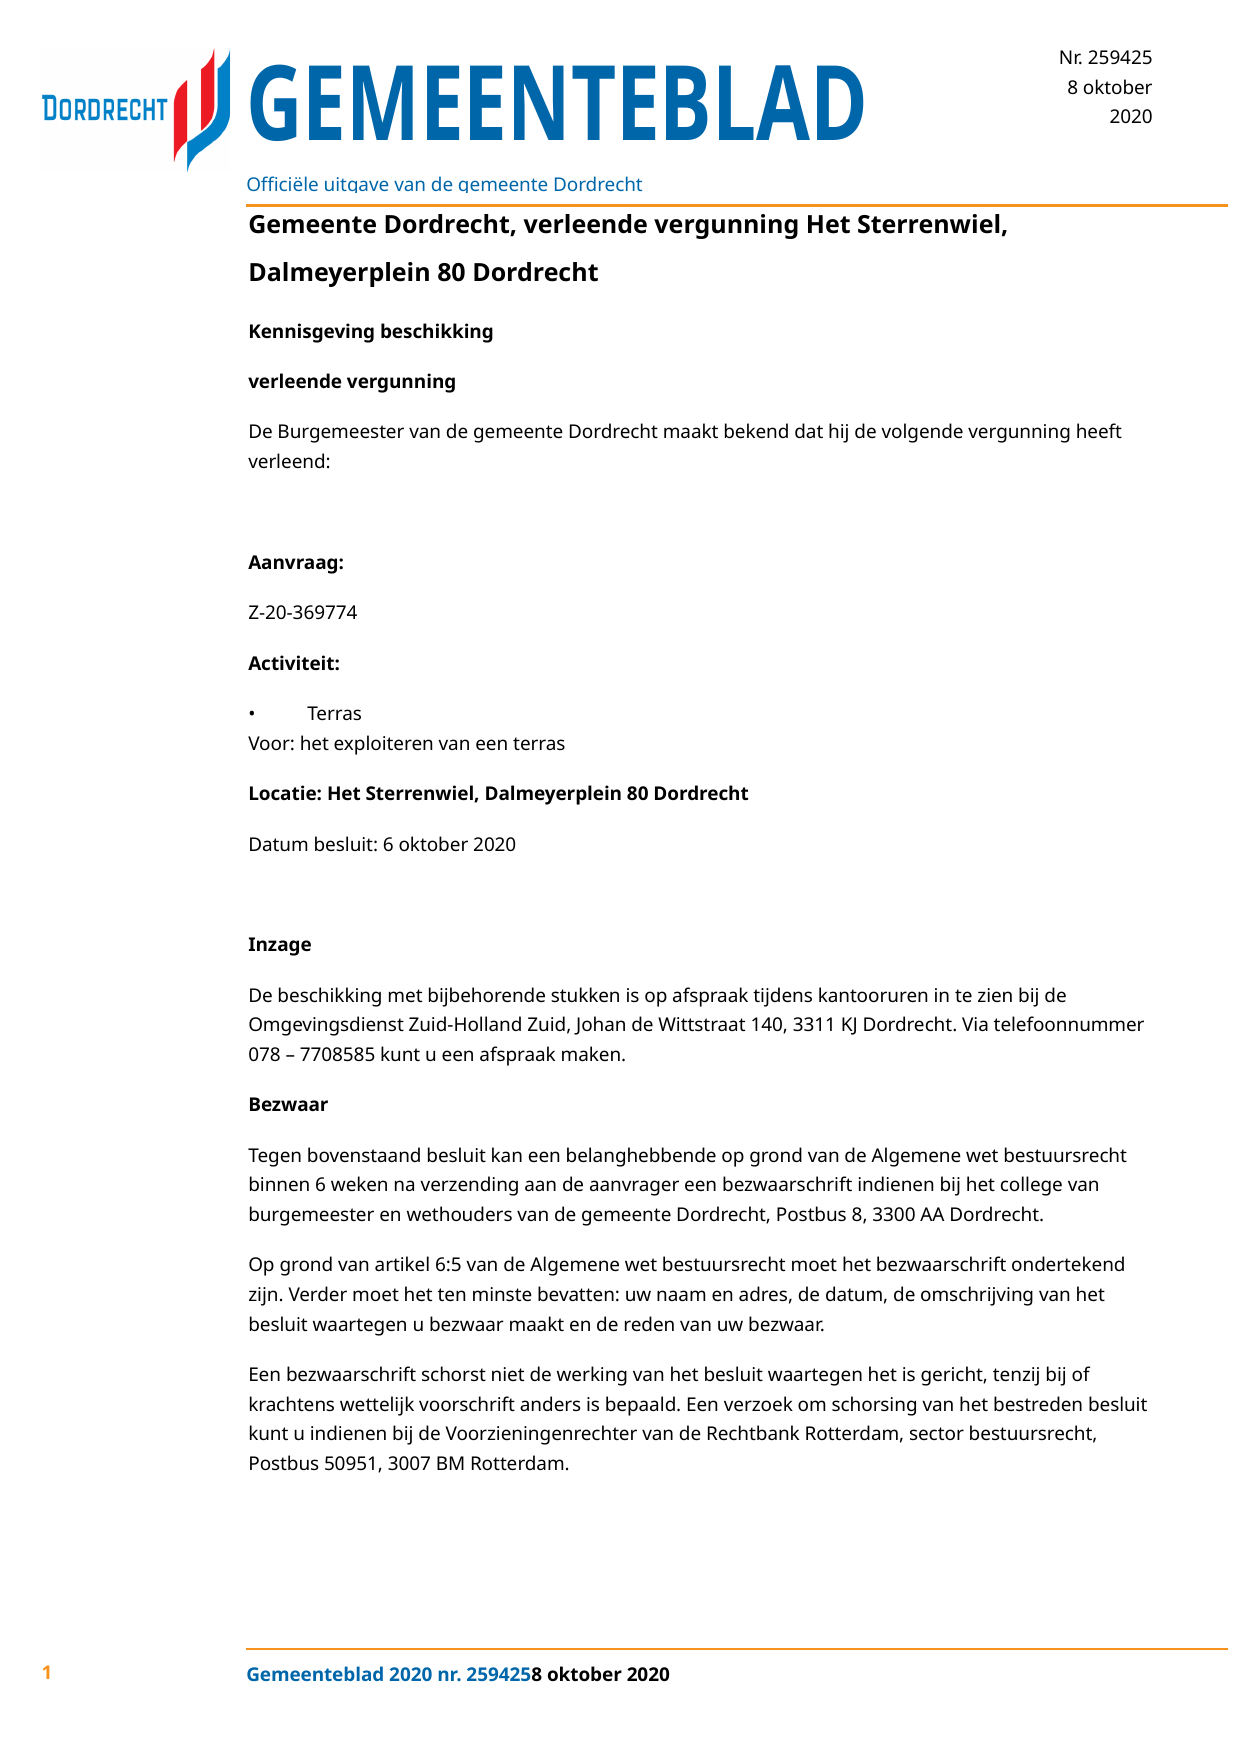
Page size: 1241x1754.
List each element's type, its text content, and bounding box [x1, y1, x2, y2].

picture [41, 47, 231, 172]
text De Burgemeester van de gemeente Dordrecht maakt bekend dat hij de volgende vergunning heeft verleend: [248, 419, 1152, 474]
text Tegen bovenstaand besluit kan een belanghebbende op grond van de Algemene wet bestuursrecht binnen 6 weken na verzending aan de aanvrager een bezwaarschrift indienen bij het college van burgemeester en wethouders van de gemeente Dordrecht, Postbus 8, 3300 AA Dordrecht. [248, 1142, 1152, 1227]
text Een bezwaarschrift schorst niet de werking van het besluit waartegen het is gericht, tenzij bij of krachtens wettelijk voorschrift anders is bepaald. Een verzoek om schorsing van het bestreden besluit kunt u indienen bij de Voorzieningenrechter van de Rechtbank Rotterdam, sector bestuursrecht, Postbus 50951, 3007 BM Rotterdam. [248, 1361, 1152, 1476]
text Bezwaar [248, 1092, 1152, 1117]
text verleende vergunning [248, 368, 1152, 394]
text Locatie: Het Sterrenwiel, Dalmeyerplein 80 Dordrecht [248, 780, 1152, 806]
text Datum besluit: 6 oktober 2020 [248, 831, 1152, 857]
list Terras [248, 700, 1152, 726]
text Kennisgeving beschikking [248, 318, 1152, 344]
text Op grond van artikel 6:5 van de Algemene wet bestuursrecht moet het bezwaarschrift ondertekend zijn. Verder moet het ten minste bevatten: uw naam en adres, de datum, de omschrijving van het besluit waartegen u bezwaar maakt en de reden van uw bezwaar. [248, 1252, 1152, 1337]
text Z-20-369774 [248, 599, 1152, 625]
text Activiteit: [248, 650, 1152, 676]
text Voor: het exploiteren van een terras [248, 730, 1152, 756]
text Inzage [248, 932, 1152, 957]
text Gemeente Dordrecht, verleende vergunning Het Sterrenwiel, Dalmeyerplein 80 Dordrecht [248, 207, 1152, 288]
text De beschikking met bijbehorende stukken is op afspraak tijdens kantooruren in te zien bij de Omgevingsdienst Zuid-Holland Zuid, Johan de Wittstraat 140, 3311 KJ Dordrecht. Via telefoonnummer 078 – 7708585 kunt u een afspraak maken. [248, 982, 1152, 1067]
text Aanvraag: [248, 549, 1152, 575]
